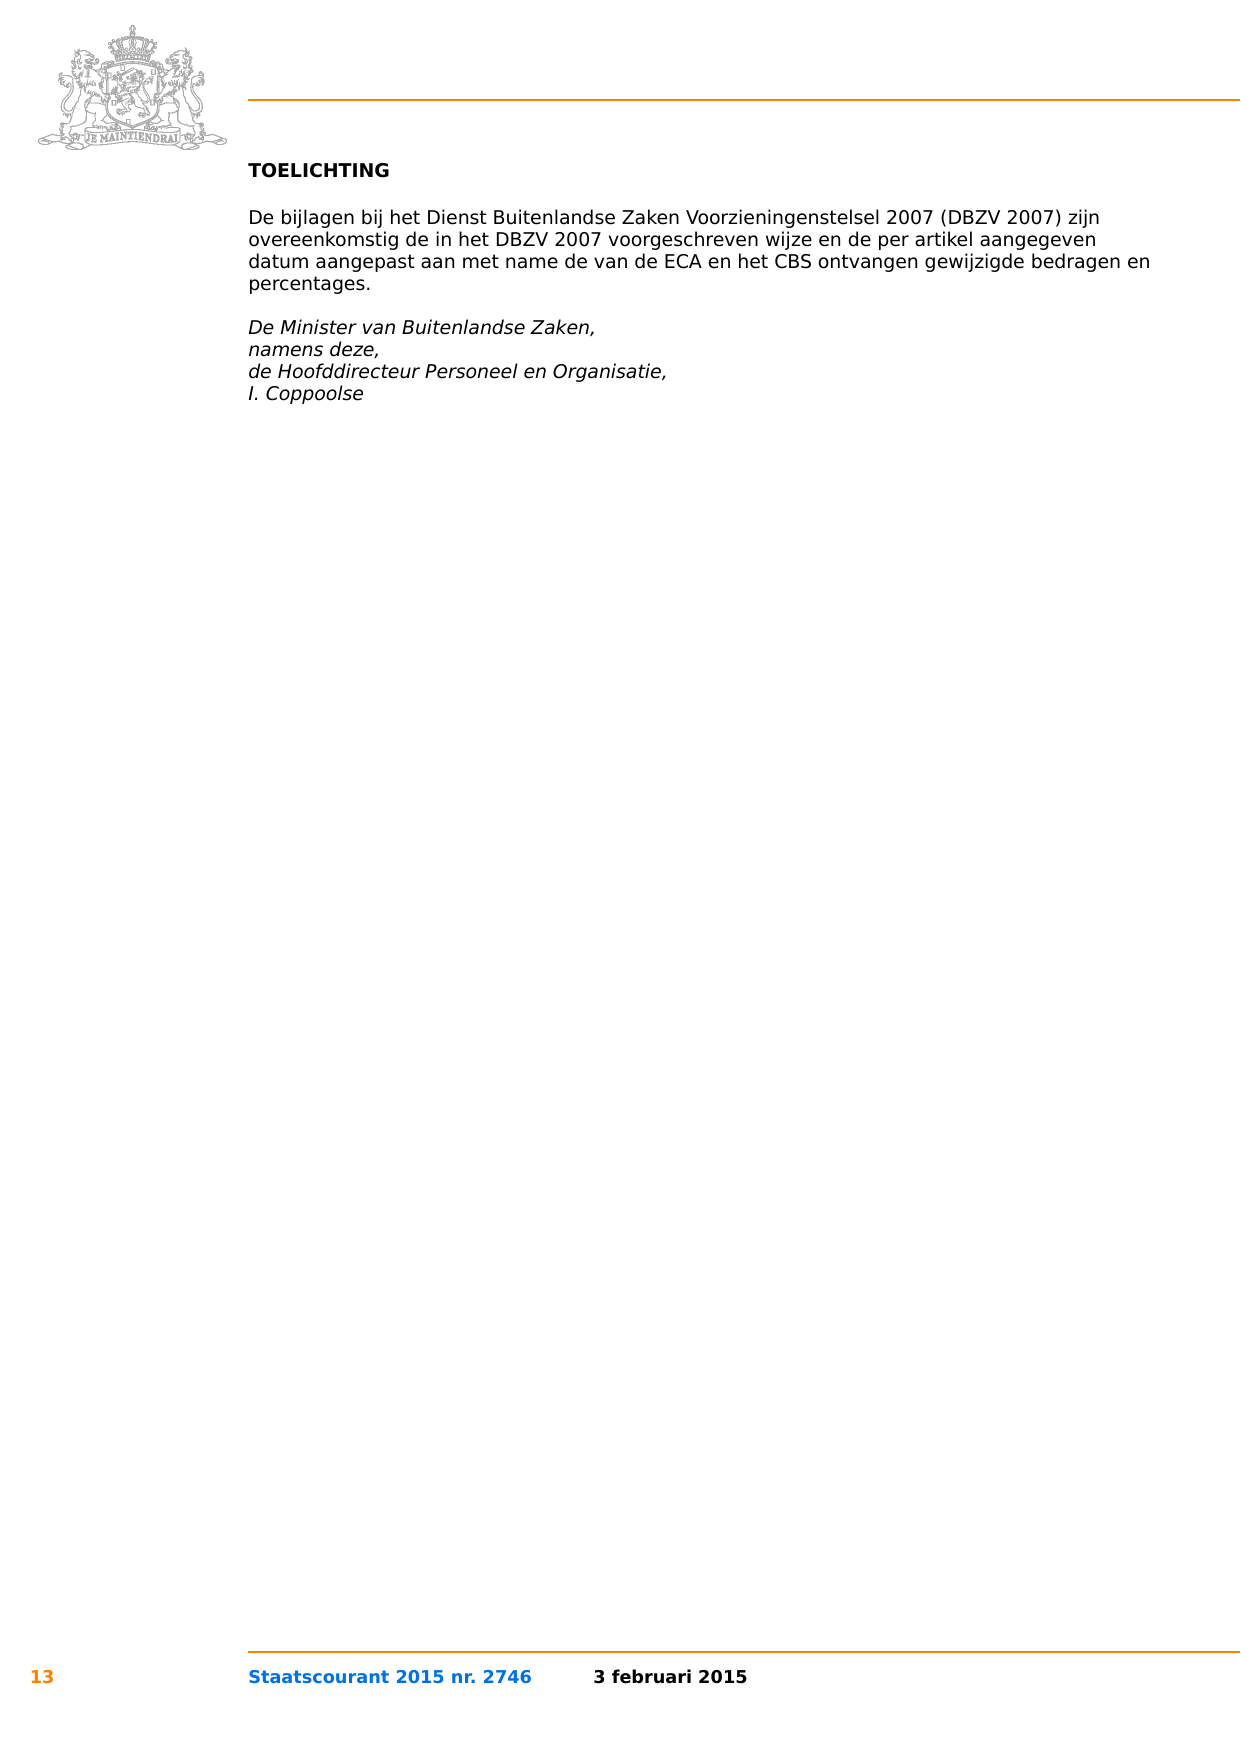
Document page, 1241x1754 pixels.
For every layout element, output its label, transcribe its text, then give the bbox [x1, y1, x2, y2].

text De Minister van Buitenlandse Zaken, namens deze, de Hoofddirecteur Personeel en Organisatie, I. Coppoolse [248, 317, 1163, 404]
text De bijlagen bij het Dienst Buitenlandse Zaken Voorzieningenstelsel 2007 (DBZV 2007) zijn overeenkomstig de in het DBZV 2007 voorgeschreven wijze en de per artikel aangegeven datum aangepast aan met name de van de ECA en het CBS ontvangen gewijzigde bedragen en percentages. [248, 207, 1163, 295]
subtitle TOELICHTING [248, 160, 1163, 182]
picture [38, 25, 227, 150]
